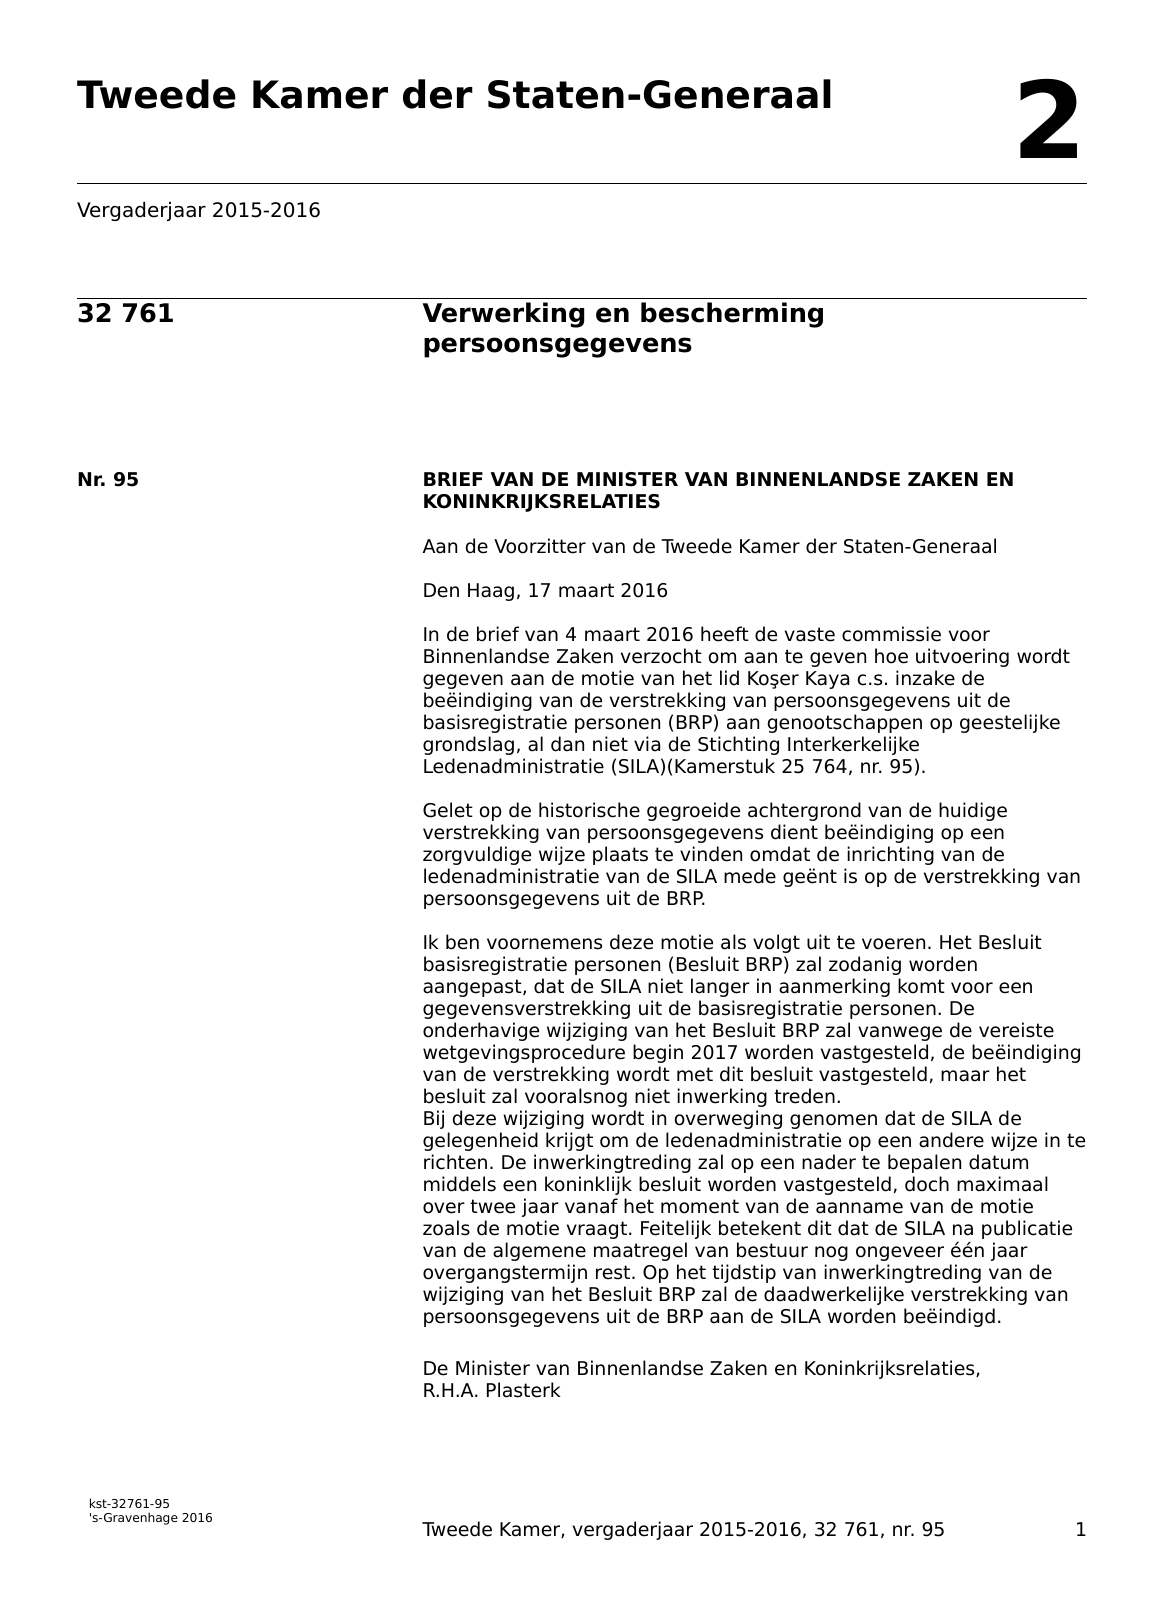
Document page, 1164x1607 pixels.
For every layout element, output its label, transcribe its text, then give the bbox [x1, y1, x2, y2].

text Bij deze wijziging wordt in overweging genomen dat de SILA de gelegenheid krijgt om de ledenadministratie op een andere wijze in te richten. De inwerkingtreding zal op een nader te bepalen datum middels een koninklijk besluit worden vastgesteld, doch maximaal over twee jaar vanaf het moment van de aanname van de motie zoals de motie vraagt. Feitelijk betekent dit dat de SILA na publicatie van de algemene maatregel van bestuur nog ongeveer één jaar overgangstermijn rest. Op het tijdstip van inwerkingtreding van de wijziging van het Besluit BRP zal de daadwerkelijke verstrekking van persoonsgegevens uit de BRP aan de SILA worden beëindigd. [422, 1108, 1087, 1328]
text kst-32761-95 [88, 1497, 323, 1511]
subtitle 32 761 Verwerking en bescherming persoonsgegevens [77, 299, 1087, 358]
text Gelet op de historische gegroeide achtergrond van de huidige verstrekking van persoonsgegevens dient beëindiging op een zorgvuldige wijze plaats te vinden omdat de inrichting van de ledenadministratie van de SILA mede geënt is op de verstrekking van persoonsgegevens uit de BRP. [422, 800, 1087, 910]
text 's-Gravenhage 2016 [88, 1511, 323, 1525]
text In de brief van 4 maart 2016 heeft de vaste commissie voor Binnenlandse Zaken verzocht om aan te geven hoe uitvoering wordt gegeven aan de motie van het lid Koşer Kaya c.s. inzake de beëindiging van de verstrekking van persoonsgegevens uit de basisregistratie personen (BRP) aan genootschappen op geestelijke grondslag, al dan niet via de Stichting Interkerkelijke Ledenadministratie (SILA)(Kamerstuk 25 764, nr. 95). [422, 624, 1087, 778]
text Ik ben voornemens deze motie als volgt uit te voeren. Het Besluit basisregistratie personen (Besluit BRP) zal zodanig worden aangepast, dat de SILA niet langer in aanmerking komt voor een gegevensverstrekking uit de basisregistratie personen. De onderhavige wijziging van het Besluit BRP zal vanwege de vereiste wetgevingsprocedure begin 2017 worden vastgesteld, de beëindiging van de verstrekking wordt met dit besluit vastgesteld, maar het besluit zal vooralsnog niet inwerking treden. [422, 932, 1087, 1108]
table_header Tweede Kamer der Staten-Generaal [77, 59, 886, 183]
table_cell Vergaderjaar 2015-2016 [77, 184, 1087, 298]
text Aan de Voorzitter van de Tweede Kamer der Staten-Generaal [422, 536, 1087, 557]
table_header 2 [886, 59, 1087, 183]
subtitle Nr. 95 BRIEF VAN DE MINISTER VAN BINNENLANDSE ZAKEN EN KONINKRIJKSRELATIES [77, 469, 1087, 513]
text De Minister van Binnenlandse Zaken en Koninkrijksrelaties, R.H.A. Plasterk [422, 1358, 1087, 1402]
text Den Haag, 17 maart 2016 [422, 580, 1087, 602]
